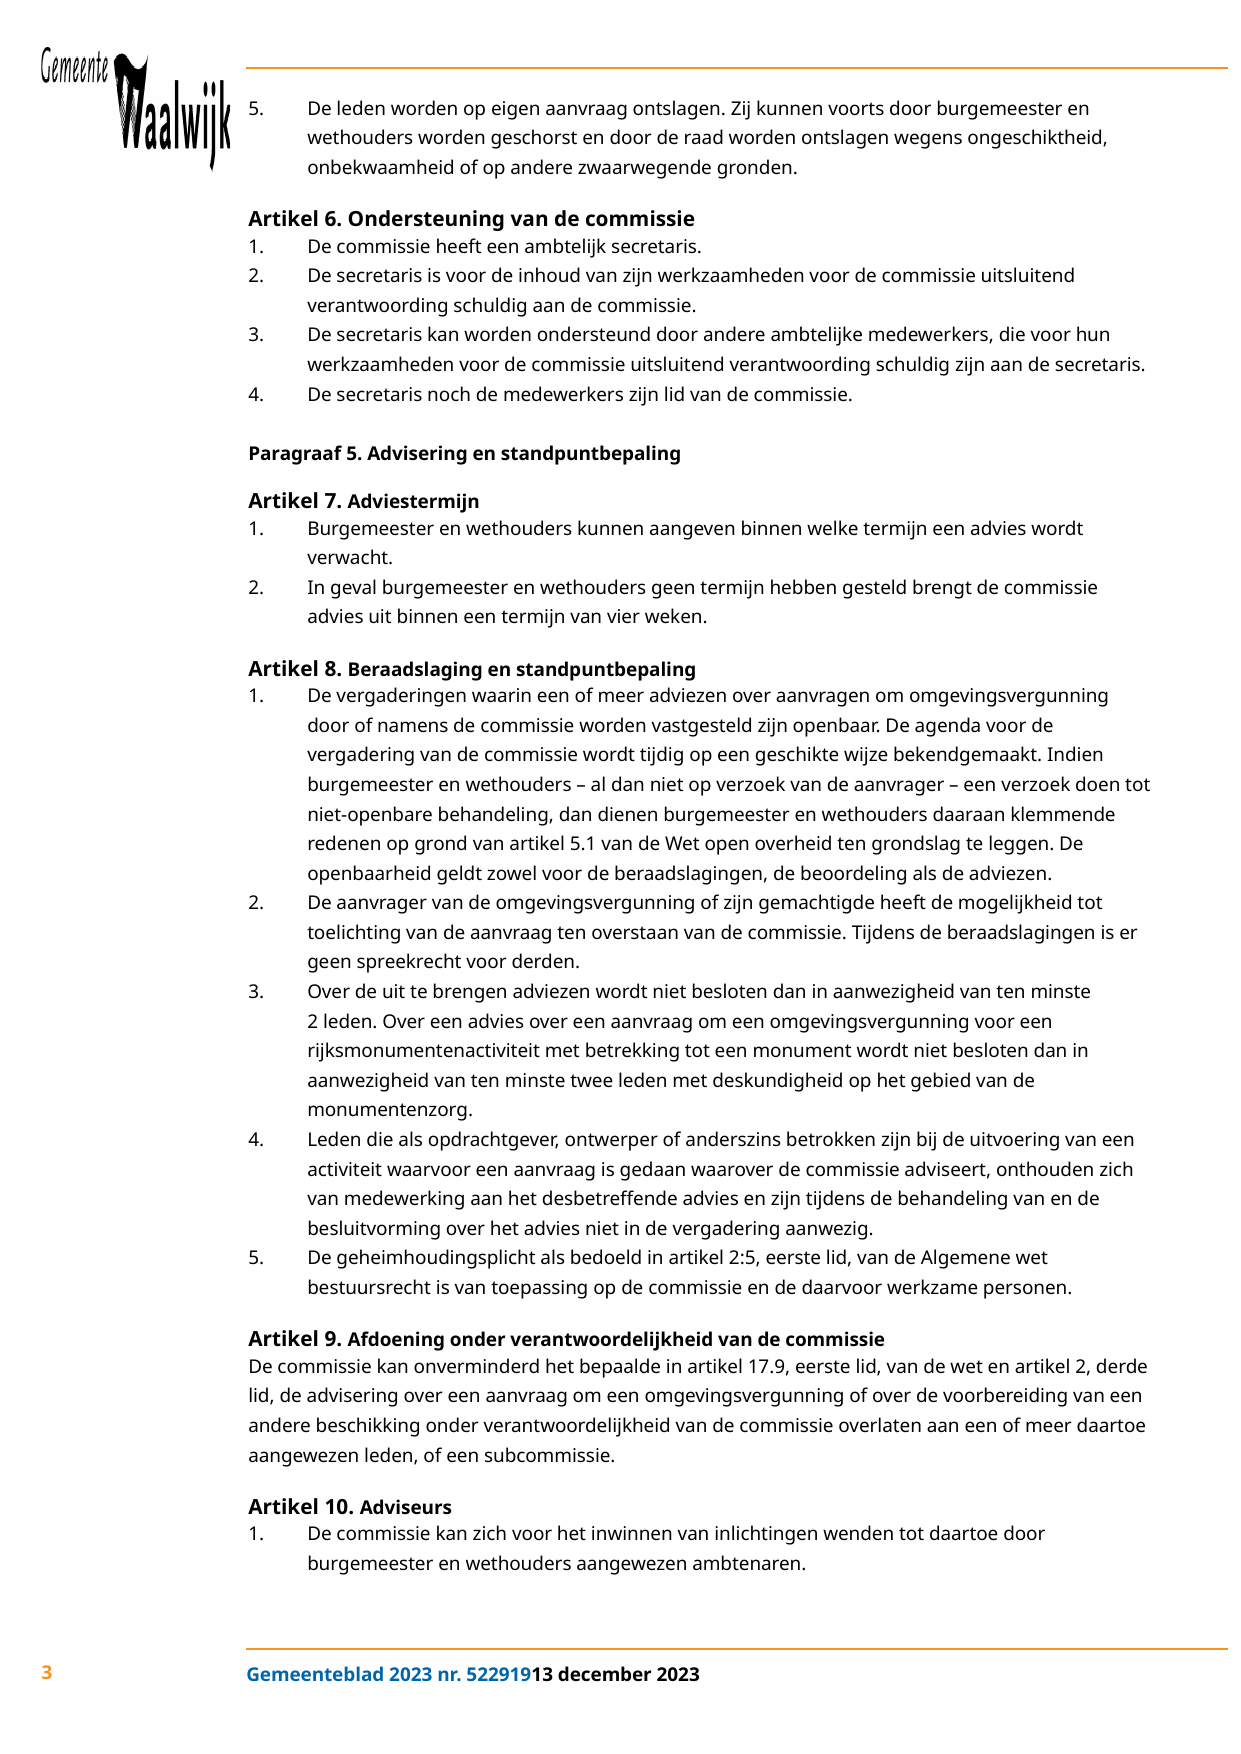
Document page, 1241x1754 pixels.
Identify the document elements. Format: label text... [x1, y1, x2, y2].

text Artikel 10. Adviseurs [248, 1492, 1152, 1521]
list De geheimhoudingsplicht als bedoeld in artikel 2:5, eerste lid, van de Algemene wet bestuursrecht is van toepassing op de commissie en de daarvoor werkzame personen. [248, 1244, 1152, 1300]
list In geval burgemeester en wethouders geen termijn hebben gesteld brengt de commissie advies uit binnen een termijn van vier weken. [248, 574, 1152, 629]
text Artikel 6. Ondersteuning van de commissie [248, 204, 1152, 233]
text De commissie kan onverminderd het bepaalde in artikel 17.9, eerste lid, van de wet en artikel 2, derde lid, de advisering over een aanvraag om een omgevingsvergunning of over de voorbereiding van een andere beschikking onder verantwoordelijkheid van de commissie overlaten aan een of meer daartoe aangewezen leden, of een subcommissie. [248, 1353, 1152, 1467]
list De secretaris kan worden ondersteund door andere ambtelijke medewerkers, die voor hun werkzaamheden voor de commissie uitsluitend verantwoording schuldig zijn aan de secretaris. [248, 322, 1152, 377]
list Leden die als opdrachtgever, ontwerper of anderszins betrokken zijn bij de uitvoering van een activiteit waarvoor een aanvraag is gedaan waarover de commissie adviseert, onthouden zich van medewerking aan het desbetreffende advies en zijn tijdens de behandeling van en de besluitvorming over het advies niet in de vergadering aanwezig. [248, 1126, 1152, 1241]
list De secretaris is voor de inhoud van zijn werkzaamheden voor de commissie uitsluitend verantwoording schuldig aan de commissie. [248, 262, 1152, 318]
list De aanvrager van de omgevingsvergunning of zijn gemachtigde heeft de mogelijkheid tot toelichting van de aanvraag ten overstaan van de commissie. Tijdens de beraadslagingen is er geen spreekrecht voor derden. [248, 889, 1152, 974]
text Artikel 7. Adviestermijn [248, 486, 1152, 515]
list Over de uit te brengen adviezen wordt niet besloten dan in aanwezigheid van ten minste 2 leden. Over een advies over een aanvraag om een omgevingsvergunning voor een rijksmonumentenactiviteit met betrekking tot een monument wordt niet besloten dan in aanwezigheid van ten minste twee leden met deskundigheid op het gebied van de monumentenzorg. [248, 978, 1152, 1122]
list De secretaris noch de medewerkers zijn lid van de commissie. [248, 381, 1152, 406]
text Artikel 8. Beraadslaging en standpuntbepaling [248, 654, 1152, 682]
text Artikel 9. Afdoening onder verantwoordelijkheid van de commissie [248, 1324, 1152, 1353]
text Paragraaf 5. Advisering en standpuntbepaling [248, 440, 1152, 466]
list De commissie heeft een ambtelijk secretaris. [248, 233, 1152, 258]
picture [41, 47, 231, 172]
list Burgemeester en wethouders kunnen aangeven binnen welke termijn een advies wordt verwacht. [248, 515, 1152, 570]
list De commissie kan zich voor het inwinnen van inlichtingen wenden tot daartoe door burgemeester en wethouders aangewezen ambtenaren. [248, 1521, 1152, 1576]
list De leden worden op eigen aanvraag ontslagen. Zij kunnen voorts door burgemeester en wethouders worden geschorst en door de raad worden ontslagen wegens ongeschiktheid, onbekwaamheid of op andere zwaarwegende gronden. [248, 95, 1152, 180]
list De vergaderingen waarin een of meer adviezen over aanvragen om omgevingsvergunning door of namens de commissie worden vastgesteld zijn openbaar. De agenda voor de vergadering van de commissie wordt tijdig op een geschikte wijze bekendgemaakt. Indien burgemeester en wethouders – al dan niet op verzoek van de aanvrager – een verzoek doen tot niet-openbare behandeling, dan dienen burgemeester en wethouders daaraan klemmende redenen op grond van artikel 5.1 van de Wet open overheid ten grondslag te leggen. De openbaarheid geldt zowel voor de beraadslagingen, de beoordeling als de adviezen. [248, 682, 1152, 886]
